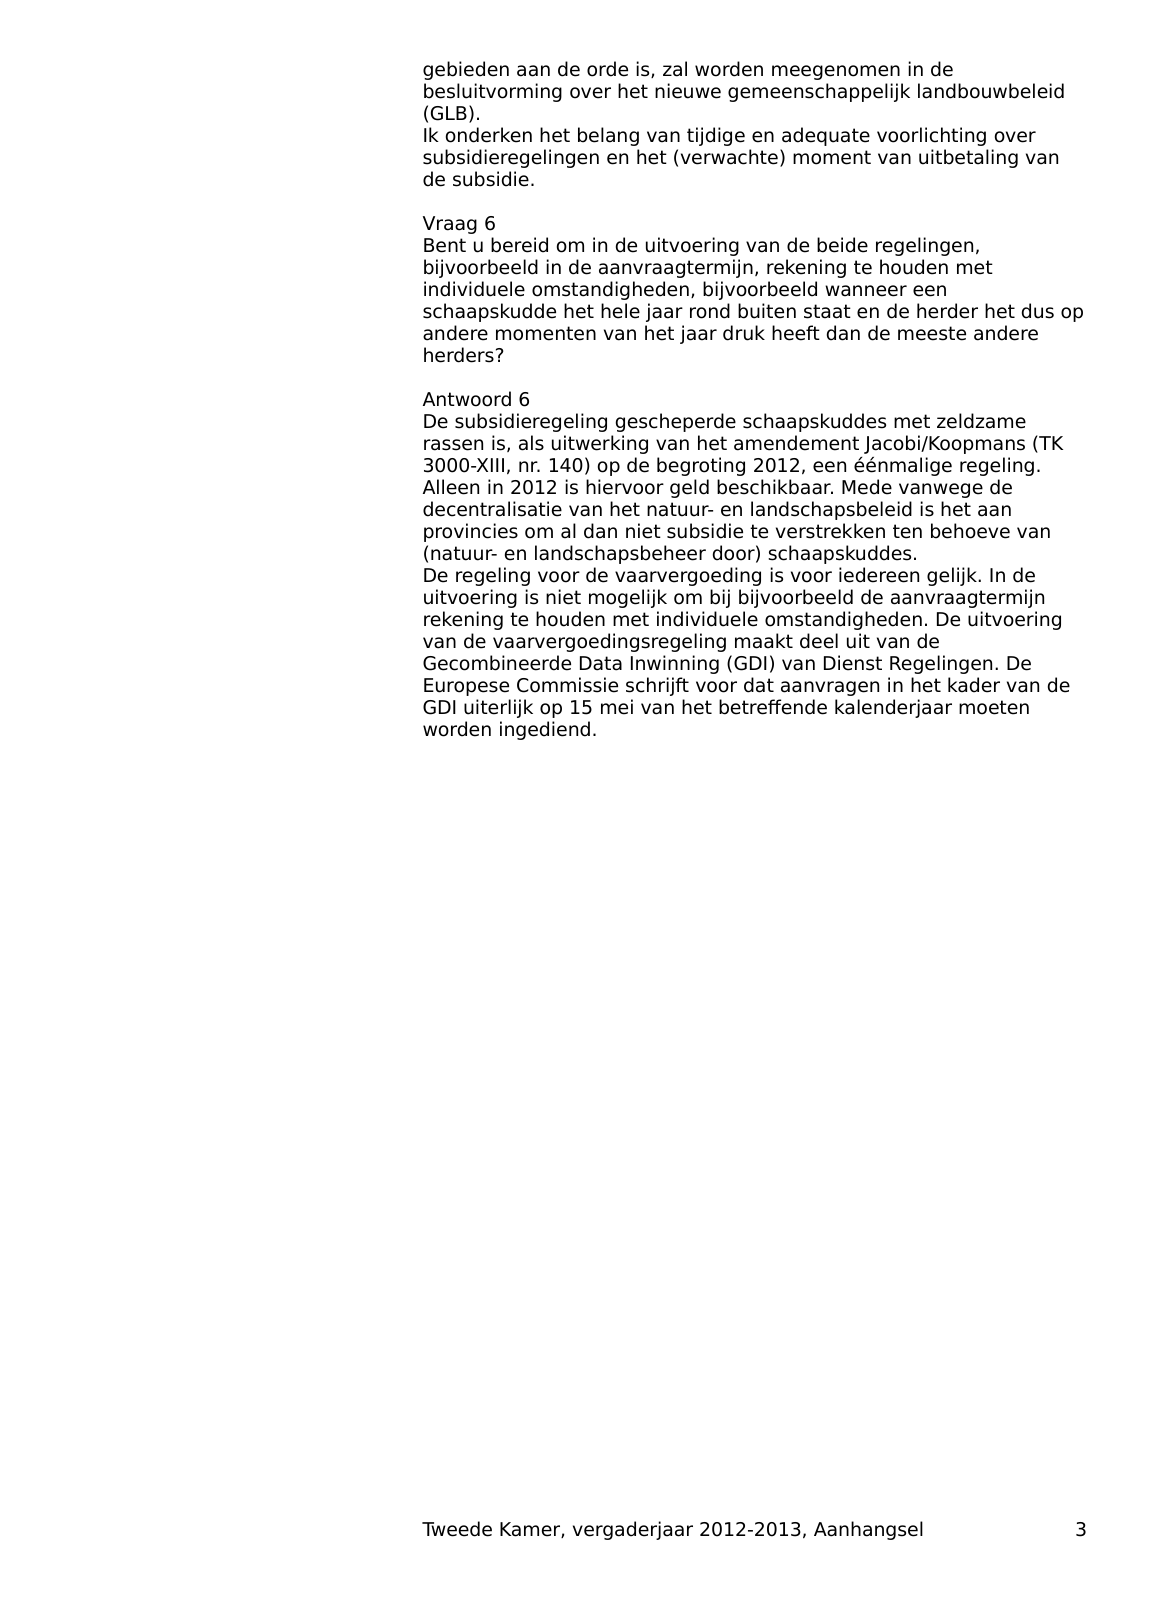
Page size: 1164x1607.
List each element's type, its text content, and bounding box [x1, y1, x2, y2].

text Ik onderken het belang van tijdige en adequate voorlichting over subsidieregelingen en het (verwachte) moment van uitbetaling van de subsidie. [422, 125, 1087, 191]
text gebieden aan de orde is, zal worden meegenomen in de besluitvorming over het nieuwe gemeenschappelijk landbouwbeleid (GLB). [422, 59, 1087, 125]
text De regeling voor de vaarvergoeding is voor iedereen gelijk. In de uitvoering is niet mogelijk om bij bijvoorbeeld de aanvraagtermijn rekening te houden met individuele omstandigheden. De uitvoering van de vaarvergoedingsregeling maakt deel uit van de Gecombineerde Data Inwinning (GDI) van Dienst Regelingen. De Europese Commissie schrijft voor dat aanvragen in het kader van de GDI uiterlijk op 15 mei van het betreffende kalenderjaar moeten worden ingediend. [422, 565, 1087, 741]
text De subsidieregeling gescheperde schaapskuddes met zeldzame rassen is, als uitwerking van het amendement Jacobi/Koopmans (TK 3000-XIII, nr. 140) op de begroting 2012, een éénmalige regeling. Alleen in 2012 is hiervoor geld beschikbaar. Mede vanwege de decentralisatie van het natuur- en landschapsbeleid is het aan provincies om al dan niet subsidie te verstrekken ten behoeve van (natuur- en landschapsbeheer door) schaapskuddes. [422, 411, 1087, 565]
text Antwoord 6 [422, 389, 1087, 411]
text Vraag 6 [422, 213, 1087, 235]
text Bent u bereid om in de uitvoering van de beide regelingen, bijvoorbeeld in de aanvraagtermijn, rekening te houden met individuele omstandigheden, bijvoorbeeld wanneer een schaapskudde het hele jaar rond buiten staat en de herder het dus op andere momenten van het jaar druk heeft dan de meeste andere herders? [422, 235, 1087, 367]
